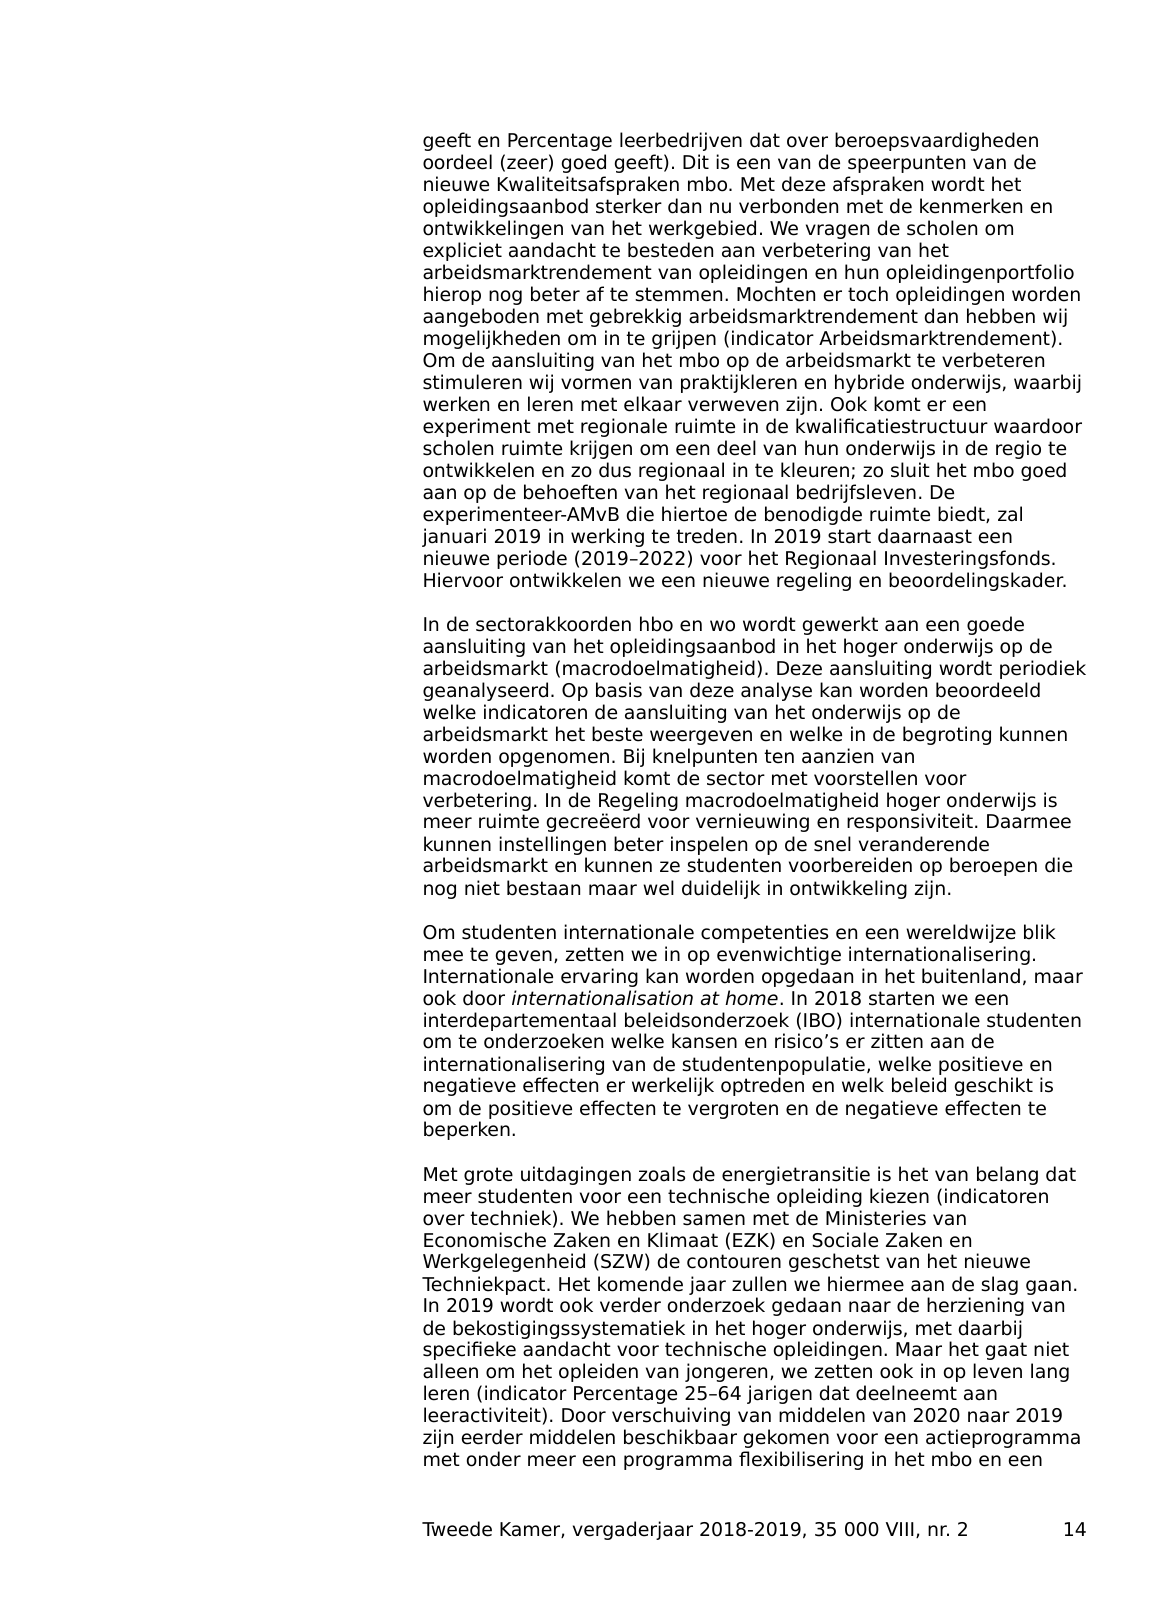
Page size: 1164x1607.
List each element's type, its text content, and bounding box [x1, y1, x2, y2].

text Met grote uitdagingen zoals de energietransitie is het van belang dat meer studenten voor een technische opleiding kiezen (indicatoren over techniek). We hebben samen met de Ministeries van Economische Zaken en Klimaat (EZK) en Sociale Zaken en Werkgelegenheid (SZW) de contouren geschetst van het nieuwe Techniekpact. Het komende jaar zullen we hiermee aan de slag gaan. In 2019 wordt ook verder onderzoek gedaan naar de herziening van de bekostigingssystematiek in het hoger onderwijs, met daarbij specifieke aandacht voor technische opleidingen. Maar het gaat niet alleen om het opleiden van jongeren, we zetten ook in op leven lang leren (indicator Percentage 25–64 jarigen dat deelneemt aan leeractiviteit). Door verschuiving van middelen van 2020 naar 2019 zijn eerder middelen beschikbaar gekomen voor een actieprogramma met onder meer een programma flexibilisering in het mbo en een [422, 1163, 1087, 1471]
text Om studenten internationale competenties en een wereldwijze blik mee te geven, zetten we in op evenwichtige internationalisering. Internationale ervaring kan worden opgedaan in het buitenland, maar ook door internationalisation at home. In 2018 starten we een interdepartementaal beleidsonderzoek (IBO) internationale studenten om te onderzoeken welke kansen en risico’s er zitten aan de internationalisering van de studentenpopulatie, welke positieve en negatieve effecten er werkelijk optreden en welk beleid geschikt is om de positieve effecten te vergroten en de negatieve effecten te beperken. [422, 922, 1087, 1141]
text In de sectorakkoorden hbo en wo wordt gewerkt aan een goede aansluiting van het opleidingsaanbod in het hoger onderwijs op de arbeidsmarkt (macrodoelmatigheid). Deze aansluiting wordt periodiek geanalyseerd. Op basis van deze analyse kan worden beoordeeld welke indicatoren de aansluiting van het onderwijs op de arbeidsmarkt het beste weergeven en welke in de begroting kunnen worden opgenomen. Bij knelpunten ten aanzien van macrodoelmatigheid komt de sector met voorstellen voor verbetering. In de Regeling macrodoelmatigheid hoger onderwijs is meer ruimte gecreëerd voor vernieuwing en responsiviteit. Daarmee kunnen instellingen beter inspelen op de snel veranderende arbeidsmarkt en kunnen ze studenten voorbereiden op beroepen die nog niet bestaan maar wel duidelijk in ontwikkeling zijn. [422, 614, 1087, 899]
text geeft en Percentage leerbedrijven dat over beroepsvaardigheden oordeel (zeer) goed geeft). Dit is een van de speerpunten van de nieuwe Kwaliteitsafspraken mbo. Met deze afspraken wordt het opleidingsaanbod sterker dan nu verbonden met de kenmerken en ontwikkelingen van het werkgebied. We vragen de scholen om expliciet aandacht te besteden aan verbetering van het arbeidsmarktrendement van opleidingen en hun opleidingenportfolio hierop nog beter af te stemmen. Mochten er toch opleidingen worden aangeboden met gebrekkig arbeidsmarktrendement dan hebben wij mogelijkheden om in te grijpen (indicator Arbeidsmarktrendement). Om de aansluiting van het mbo op de arbeidsmarkt te verbeteren stimuleren wij vormen van praktijkleren en hybride onderwijs, waarbij werken en leren met elkaar verweven zijn. Ook komt er een experiment met regionale ruimte in de kwalificatiestructuur waardoor scholen ruimte krijgen om een deel van hun onderwijs in de regio te ontwikkelen en zo dus regionaal in te kleuren; zo sluit het mbo goed aan op de behoeften van het regionaal bedrijfsleven. De experimenteer-AMvB die hiertoe de benodigde ruimte biedt, zal januari 2019 in werking te treden. In 2019 start daarnaast een nieuwe periode (2019–2022) voor het Regionaal Investeringsfonds. Hiervoor ontwikkelen we een nieuwe regeling en beoordelingskader. [422, 130, 1087, 591]
